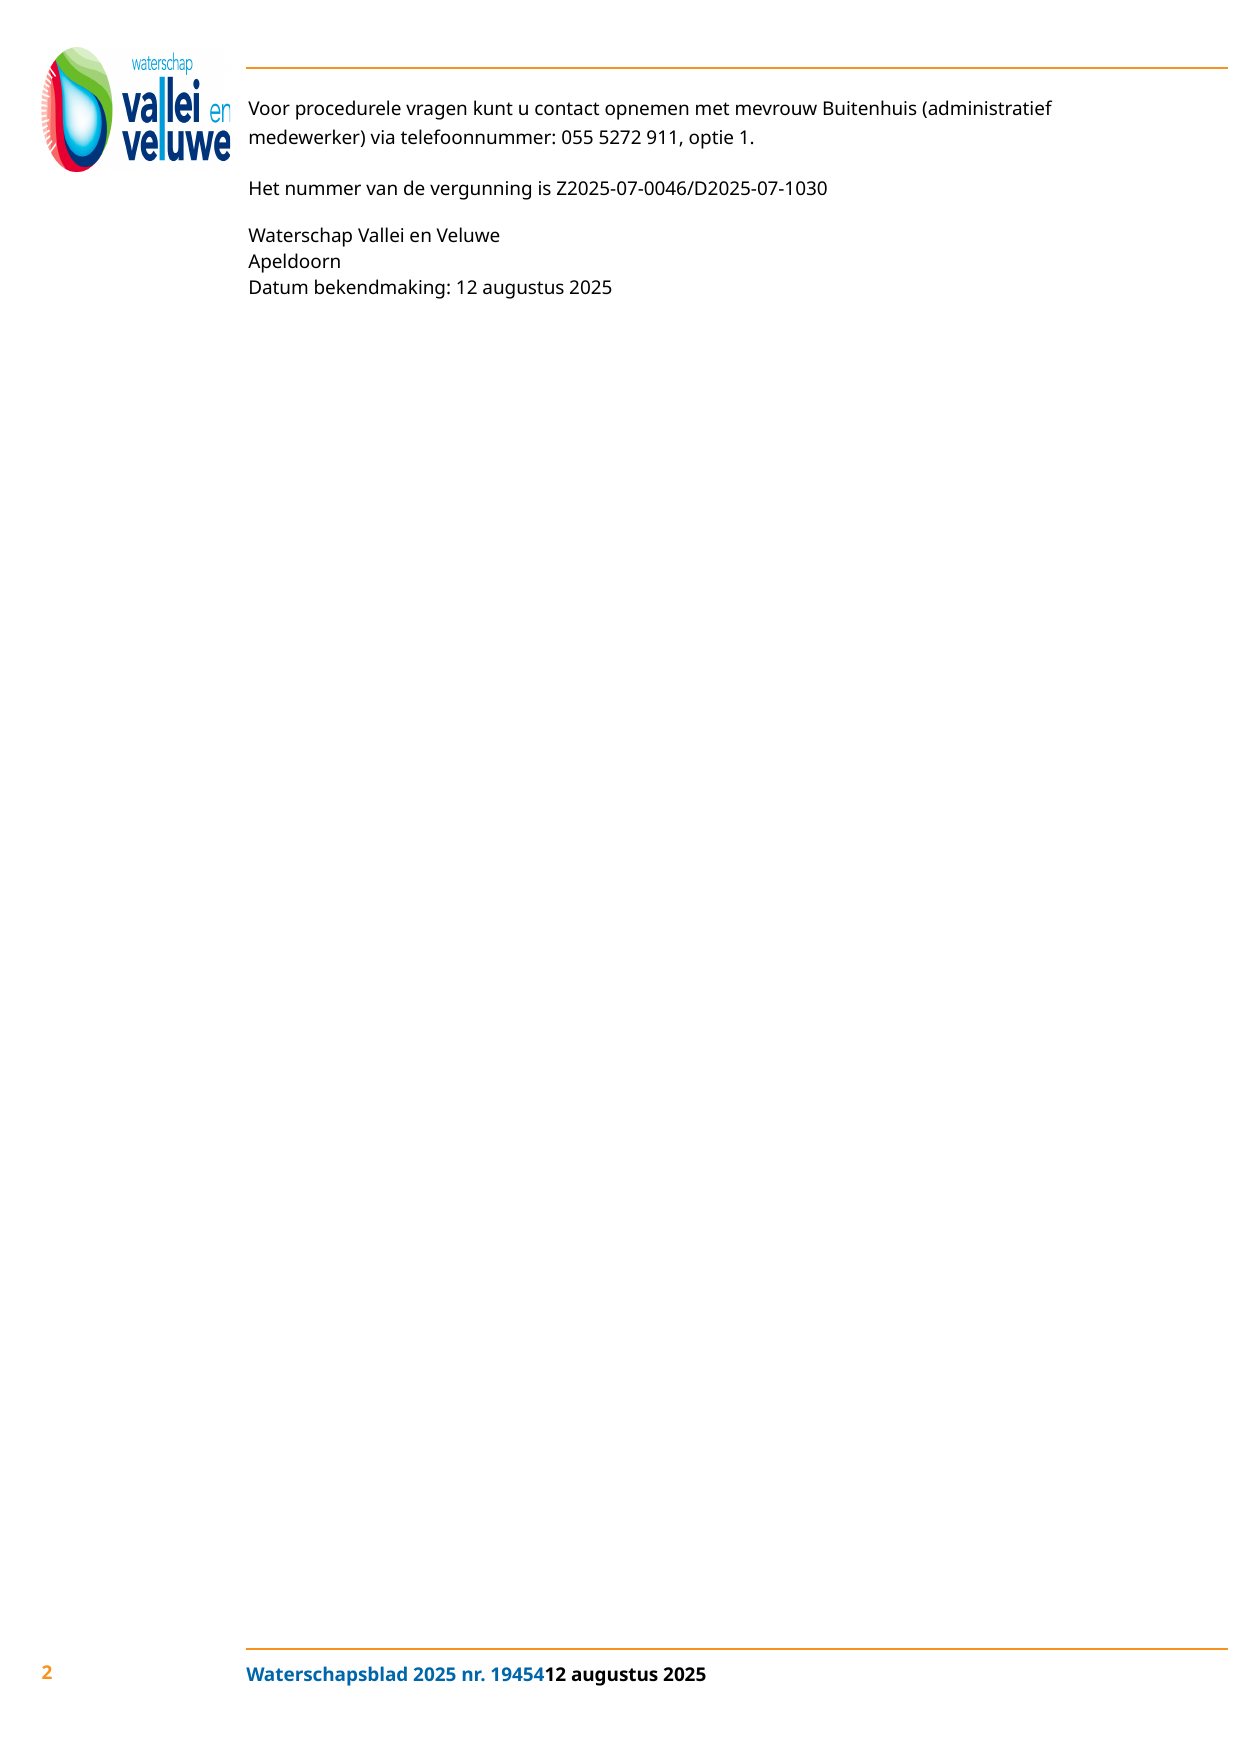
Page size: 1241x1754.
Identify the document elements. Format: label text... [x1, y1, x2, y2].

text Waterschap Vallei en Veluwe [248, 223, 1152, 248]
text Voor procedurele vragen kunt u contact opnemen met mevrouw Buitenhuis (administratief medewerker) via telefoonnummer: 055 5272 911, optie 1. [248, 95, 1152, 150]
text Datum bekendmaking: 12 augustus 2025 [248, 274, 1152, 300]
picture [41, 47, 231, 172]
text Apeldoorn [248, 248, 1152, 274]
text Het nummer van de vergunning is Z2025-07-0046/D2025-07-1030 [248, 175, 1152, 201]
